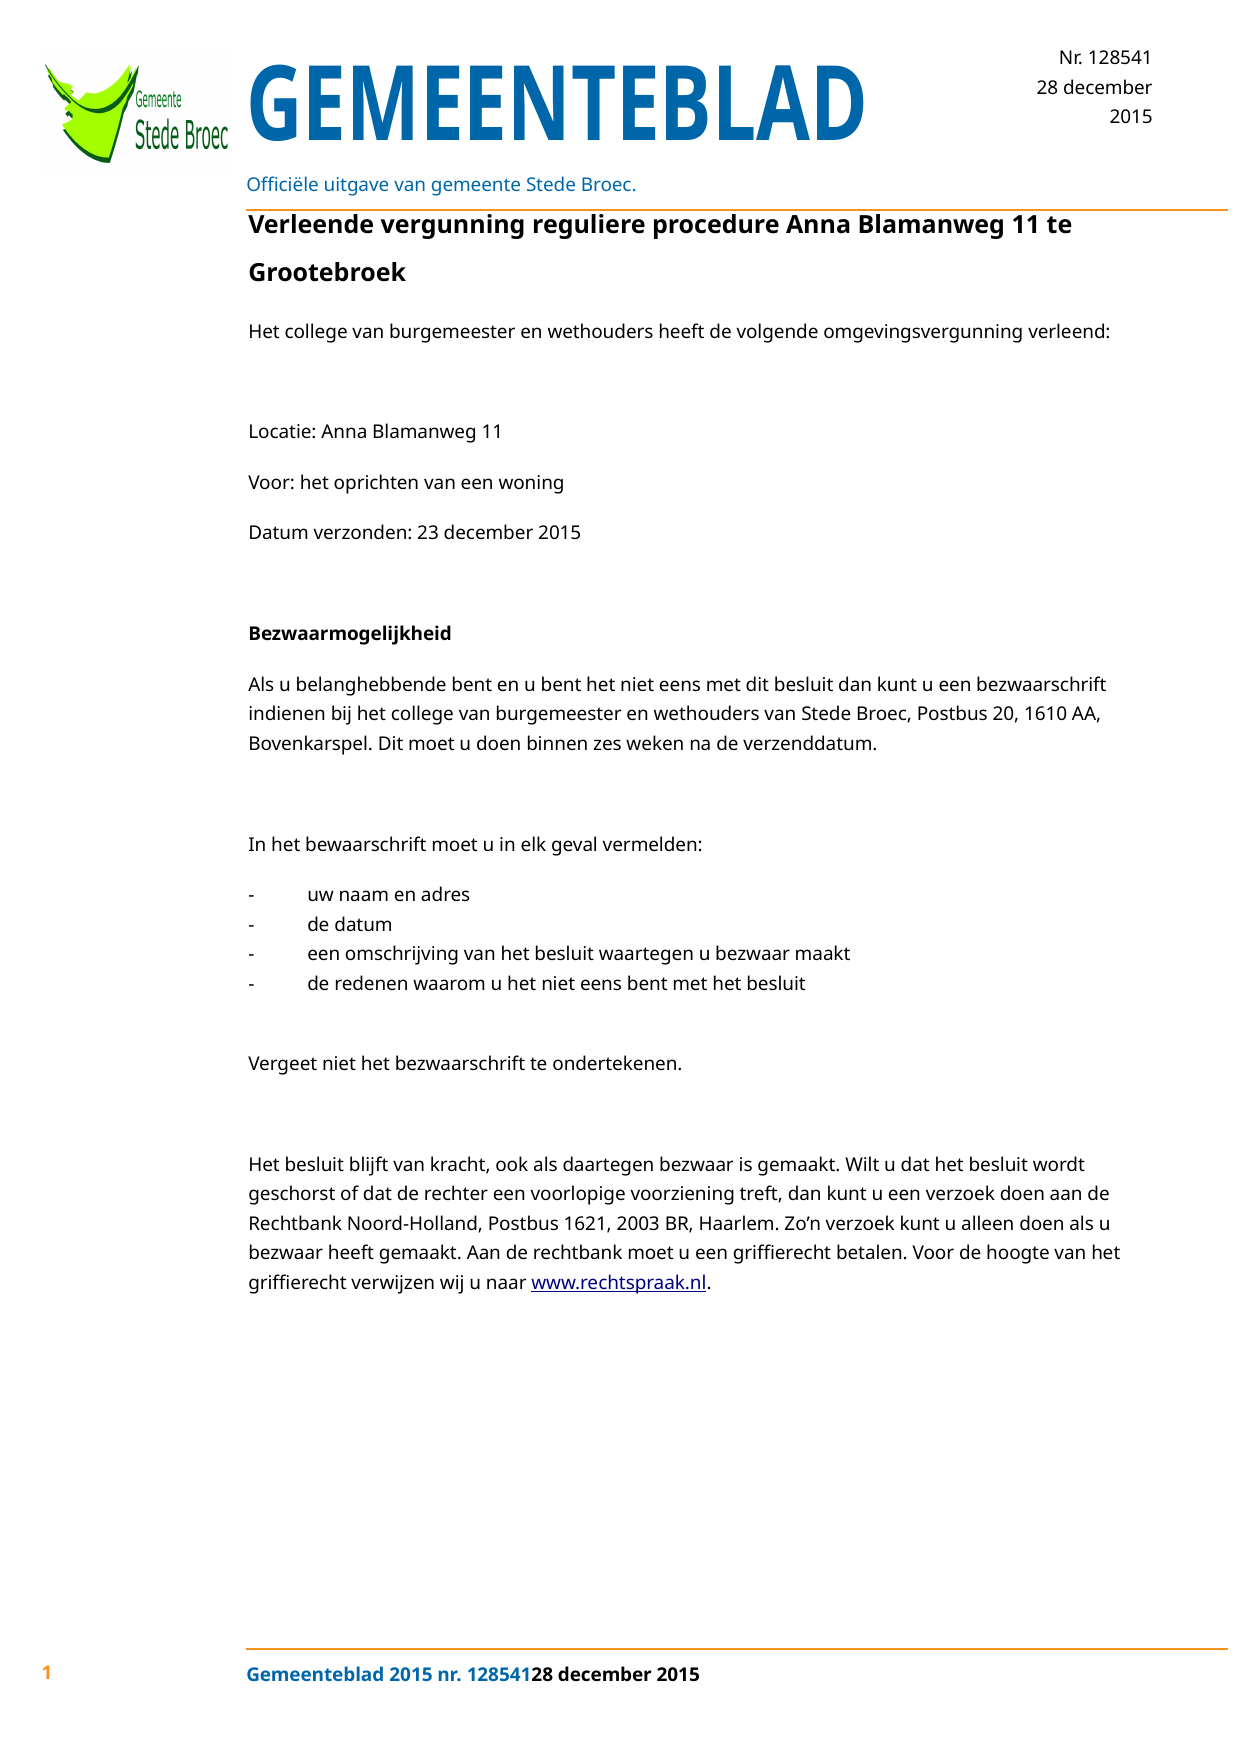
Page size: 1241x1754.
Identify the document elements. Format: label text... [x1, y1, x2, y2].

text Het besluit blijft van kracht, ook als daartegen bezwaar is gemaakt. Wilt u dat het besluit wordt geschorst of dat de rechter een voorlopige voorziening treft, dan kunt u een verzoek doen aan de Rechtbank Noord-Holland, Postbus 1621, 2003 BR, Haarlem. Zo’n verzoek kunt u alleen doen als u bezwaar heeft gemaakt. Aan de rechtbank moet u een griffierecht betalen. Voor de hoogte van het griffierecht verwijzen wij u naar www.rechtspraak.nl. [248, 1151, 1152, 1295]
text Datum verzonden: 23 december 2015 [248, 519, 1152, 545]
text Verleende vergunning reguliere procedure Anna Blamanweg 11 te Grootebroek [248, 211, 1152, 288]
picture [41, 47, 231, 172]
text Voor: het oprichten van een woning [248, 469, 1152, 495]
text Locatie: Anna Blamanweg 11 [248, 419, 1152, 444]
list een omschrijving van het besluit waartegen u bezwaar maakt [248, 940, 1152, 966]
list de datum [248, 911, 1152, 937]
text Het college van burgemeester en wethouders heeft de volgende omgevingsvergunning verleend: [248, 318, 1152, 344]
list de redenen waarom u het niet eens bent met het besluit [248, 970, 1152, 996]
text In het bewaarschrift moet u in elk geval vermelden: [248, 831, 1152, 857]
text Vergeet niet het bezwaarschrift te ondertekenen. [248, 1050, 1152, 1076]
list uw naam en adres [248, 881, 1152, 907]
text Bezwaarmogelijkheid [248, 620, 1152, 646]
text Als u belanghebbende bent en u bent het niet eens met dit besluit dan kunt u een bezwaarschrift indienen bij het college van burgemeester en wethouders van Stede Broec, Postbus 20, 1610 AA, Bovenkarspel. Dit moet u doen binnen zes weken na de verzenddatum. [248, 671, 1152, 756]
